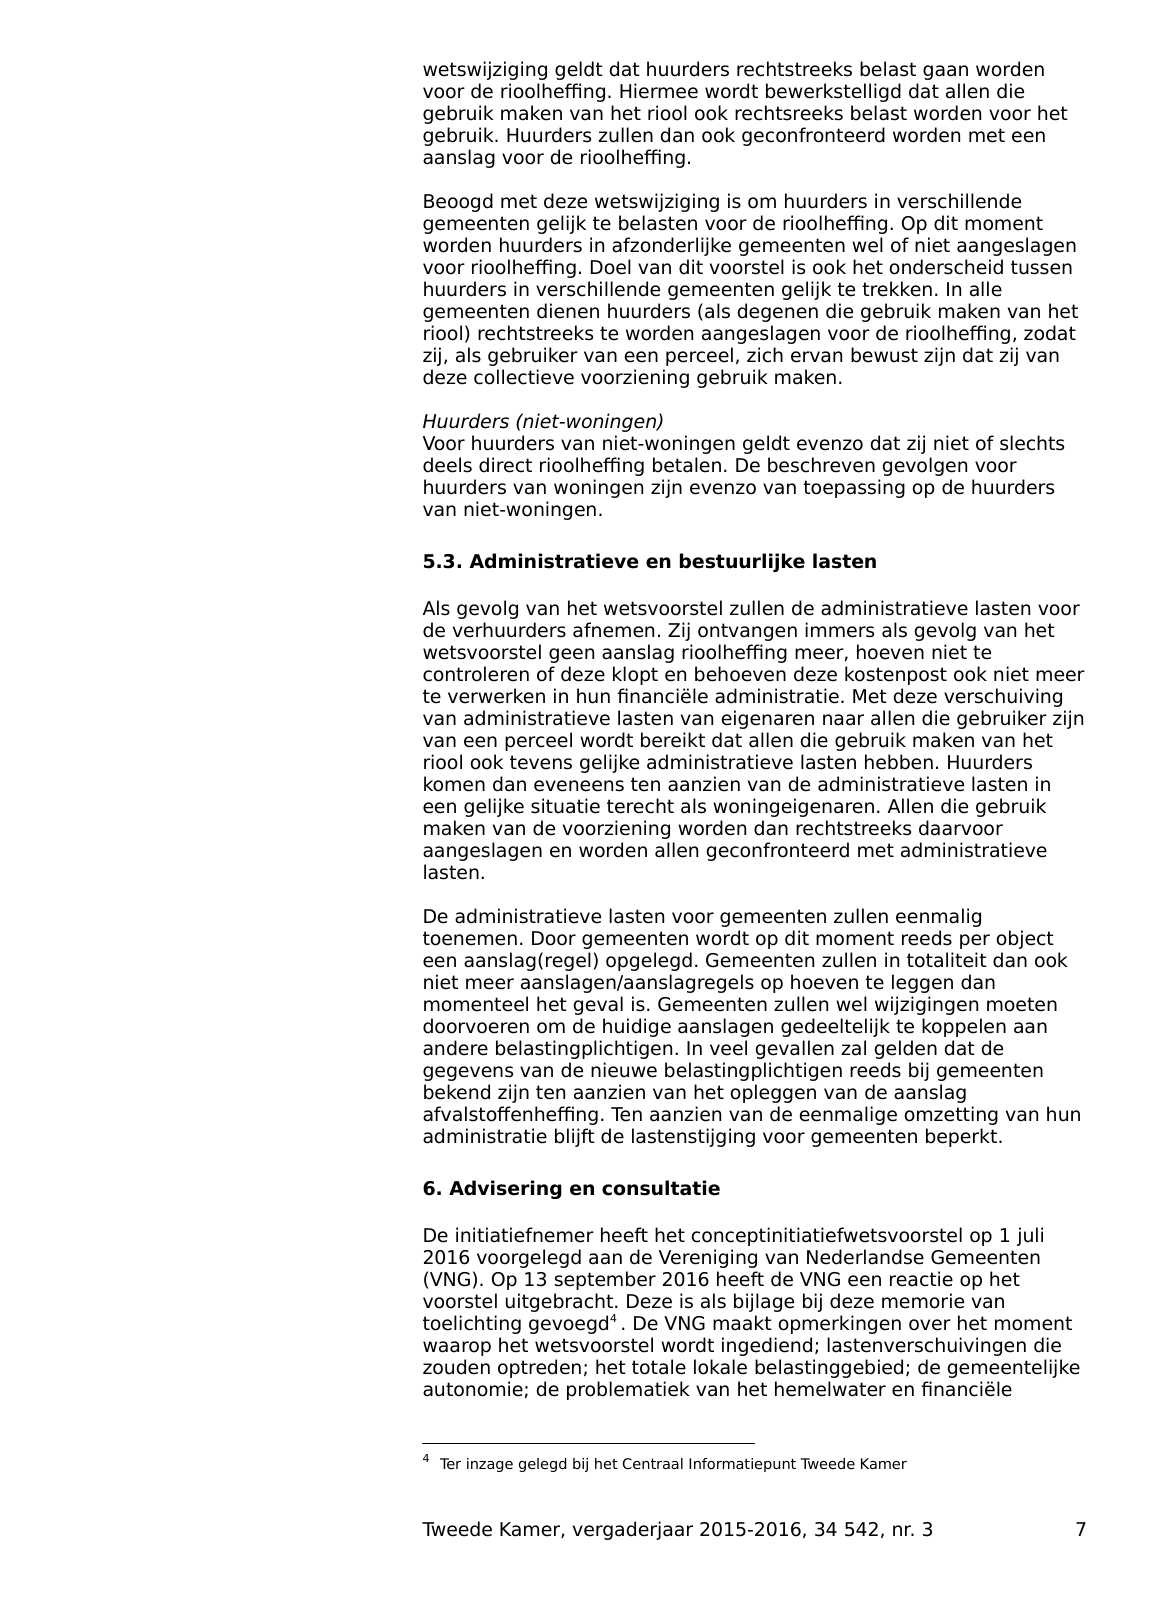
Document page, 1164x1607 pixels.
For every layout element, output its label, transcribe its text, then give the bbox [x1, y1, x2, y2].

text De initiatiefnemer heeft het conceptinitiatiefwetsvoorstel op 1 juli 2016 voorgelegd aan de Vereniging van Nederlandse Gemeenten (VNG). Op 13 september 2016 heeft de VNG een reactie op het voorstel uitgebracht. Deze is als bijlage bij deze memorie van toelichting gevoegd. De VNG maakt opmerkingen over het moment waarop het wetsvoorstel wordt ingediend; lastenverschuivingen die zouden optreden; het totale lokale belastinggebied; de gemeentelijke autonomie; de problematiek van het hemelwater en financiële [422, 1225, 1087, 1401]
text wetswijziging geldt dat huurders rechtstreeks belast gaan worden voor de rioolheffing. Hiermee wordt bewerkstelligd dat allen die gebruik maken van het riool ook rechtsreeks belast worden voor het gebruik. Huurders zullen dan ook geconfronteerd worden met een aanslag voor de rioolheffing. [422, 59, 1087, 169]
text Als gevolg van het wetsvoorstel zullen de administratieve lasten voor de verhuurders afnemen. Zij ontvangen immers als gevolg van het wetsvoorstel geen aanslag rioolheffing meer, hoeven niet te controleren of deze klopt en behoeven deze kostenpost ook niet meer te verwerken in hun financiële administratie. Met deze verschuiving van administratieve lasten van eigenaren naar allen die gebruiker zijn van een perceel wordt bereikt dat allen die gebruik maken van het riool ook tevens gelijke administratieve lasten hebben. Huurders komen dan eveneens ten aanzien van de administratieve lasten in een gelijke situatie terecht als woningeigenaren. Allen die gebruik maken van de voorziening worden dan rechtstreeks daarvoor aangeslagen en worden allen geconfronteerd met administratieve lasten. [422, 598, 1087, 884]
text De administratieve lasten voor gemeenten zullen eenmalig toenemen. Door gemeenten wordt op dit moment reeds per object een aanslag(regel) opgelegd. Gemeenten zullen in totaliteit dan ook niet meer aanslagen/aanslagregels op hoeven te leggen dan momenteel het geval is. Gemeenten zullen wel wijzigingen moeten doorvoeren om de huidige aanslagen gedeeltelijk te koppelen aan andere belastingplichtigen. In veel gevallen zal gelden dat de gegevens van de nieuwe belastingplichtigen reeds bij gemeenten bekend zijn ten aanzien van het opleggen van de aanslag afvalstoffenheffing. Ten aanzien van de eenmalige omzetting van hun administratie blijft de lastenstijging voor gemeenten beperkt. [422, 906, 1087, 1148]
subtitle 5.3. Administratieve en bestuurlijke lasten [422, 551, 1087, 573]
subtitle 6. Advisering en consultatie [422, 1178, 1087, 1200]
text Voor huurders van niet-woningen geldt evenzo dat zij niet of slechts deels direct rioolheffing betalen. De beschreven gevolgen voor huurders van woningen zijn evenzo van toepassing op de huurders van niet-woningen. [422, 433, 1087, 521]
subtitle Huurders (niet-woningen) [422, 411, 1087, 433]
text Beoogd met deze wetswijziging is om huurders in verschillende gemeenten gelijk te belasten voor de rioolheffing. Op dit moment worden huurders in afzonderlijke gemeenten wel of niet aangeslagen voor rioolheffing. Doel van dit voorstel is ook het onderscheid tussen huurders in verschillende gemeenten gelijk te trekken. In alle gemeenten dienen huurders (als degenen die gebruik maken van het riool) rechtstreeks te worden aangeslagen voor de rioolheffing, zodat zij, als gebruiker van een perceel, zich ervan bewust zijn dat zij van deze collectieve voorziening gebruik maken. [422, 191, 1087, 389]
text Ter inzage gelegd bij het Centraal Informatiepunt Tweede Kamer [422, 1452, 1087, 1474]
